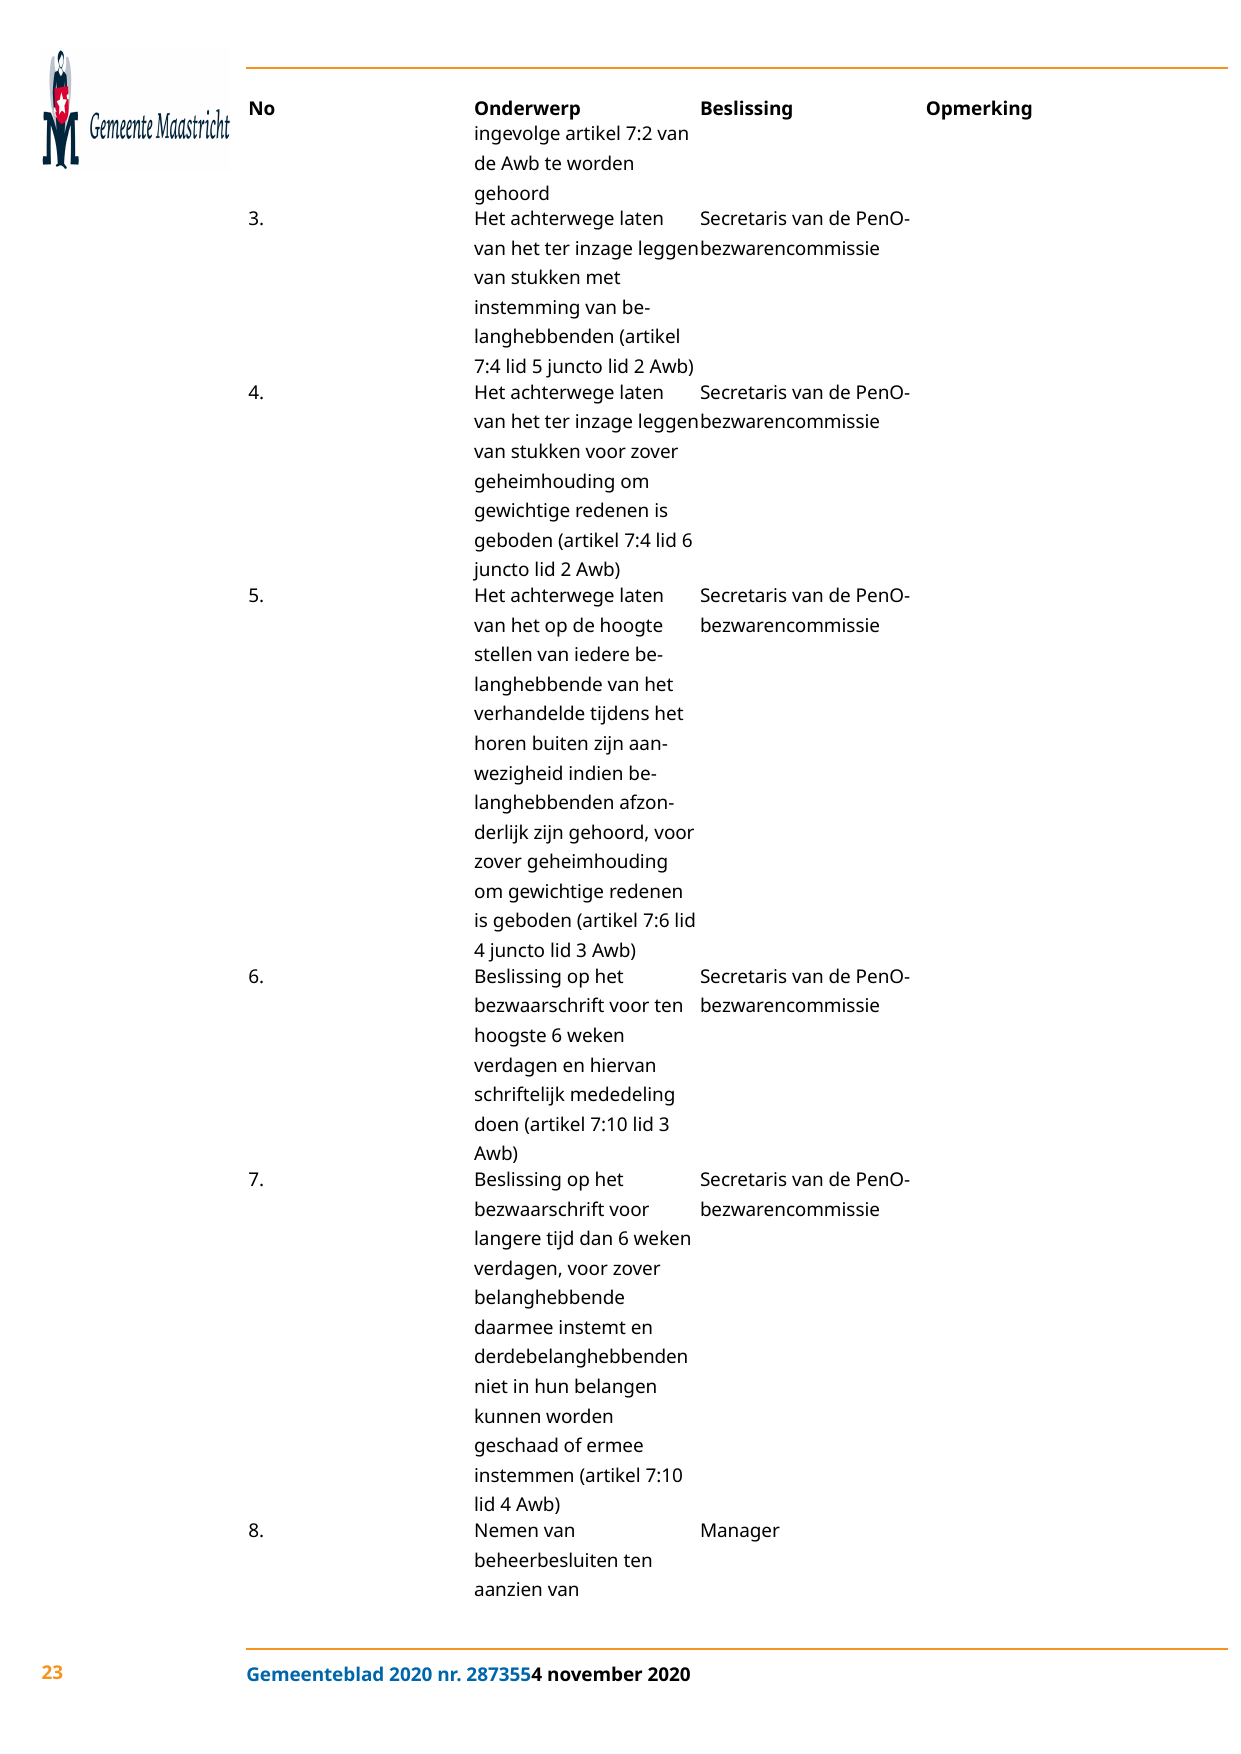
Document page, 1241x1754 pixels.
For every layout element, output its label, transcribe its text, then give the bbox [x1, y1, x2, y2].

table_cell Secretaris van de PenO-bezwarencommissie [700, 205, 926, 379]
table_cell [926, 963, 1152, 1166]
table_cell Nemen van beheerbesluiten ten aanzien van [474, 1518, 700, 1602]
table_cell [248, 379, 474, 582]
table_cell [248, 582, 474, 963]
table_header No [248, 95, 474, 121]
table_cell ingevolge artikel 7:2 van de Awb te worden gehoord [474, 121, 700, 205]
table_cell Secretaris van de PenO-bezwarencommissie [700, 1166, 926, 1517]
table_cell Het achterwege laten van het ter inzage leg­gen van stukken voor zover geheimhouding om gewichtige redenen is geboden (artikel 7:4 lid 6 juncto lid 2 Awb) [474, 379, 700, 582]
table_cell Het achterwege laten van het op de hoogte stellen van iedere be­langhebbende van het verhandelde tijdens het horen buiten zijn aan­wezigheid indien be­langhebbenden afzon­derlijk zijn gehoord, voor zover geheim­hou­ding om gewichtige re­de­nen is geboden (artikel 7:6 lid 4 juncto lid 3 Awb) [474, 582, 700, 963]
table_cell [926, 582, 1152, 963]
table_cell [926, 1518, 1152, 1602]
table_cell Beslissing op het bezwaarschrift voor langere tijd dan 6 weken verdagen, voor zover belanghebbende daarmee instemt en derdebelanghebbenden niet in hun belangen kunnen worden geschaad of ermee instemmen (artikel 7:10 lid 4 Awb) [474, 1166, 700, 1517]
table_cell [926, 205, 1152, 379]
table_cell [926, 121, 1152, 205]
table_cell [248, 963, 474, 1166]
table_cell [248, 205, 474, 379]
table_cell [248, 1166, 474, 1517]
table_cell Secretaris van de PenO-bezwarencommissie [700, 582, 926, 963]
table_header Opmerking [926, 95, 1152, 121]
table_header Beslissing [700, 95, 926, 121]
table_cell Beslissing op het bezwaarschrift voor ten hoogste 6 weken verdagen en hiervan schrif­telijk mededeling doen (artikel 7:10 lid 3 Awb) [474, 963, 700, 1166]
table_cell Manager [700, 1518, 926, 1602]
table_cell [248, 121, 474, 205]
table_cell Het achterwege laten van het ter inzage leg­gen van stukken met instemming van be­langhebbenden (artikel 7:4 lid 5 juncto lid 2 Awb) [474, 205, 700, 379]
table_cell [248, 1518, 474, 1602]
picture [41, 47, 231, 172]
table_cell [926, 379, 1152, 582]
table_cell Secretaris van de PenO-bezwarencommissie [700, 379, 926, 582]
table_cell [700, 121, 926, 205]
table_cell [926, 1166, 1152, 1517]
table_cell Secretaris van de PenO-bezwarencommissie [700, 963, 926, 1166]
table_header Onderwerp [474, 95, 700, 121]
